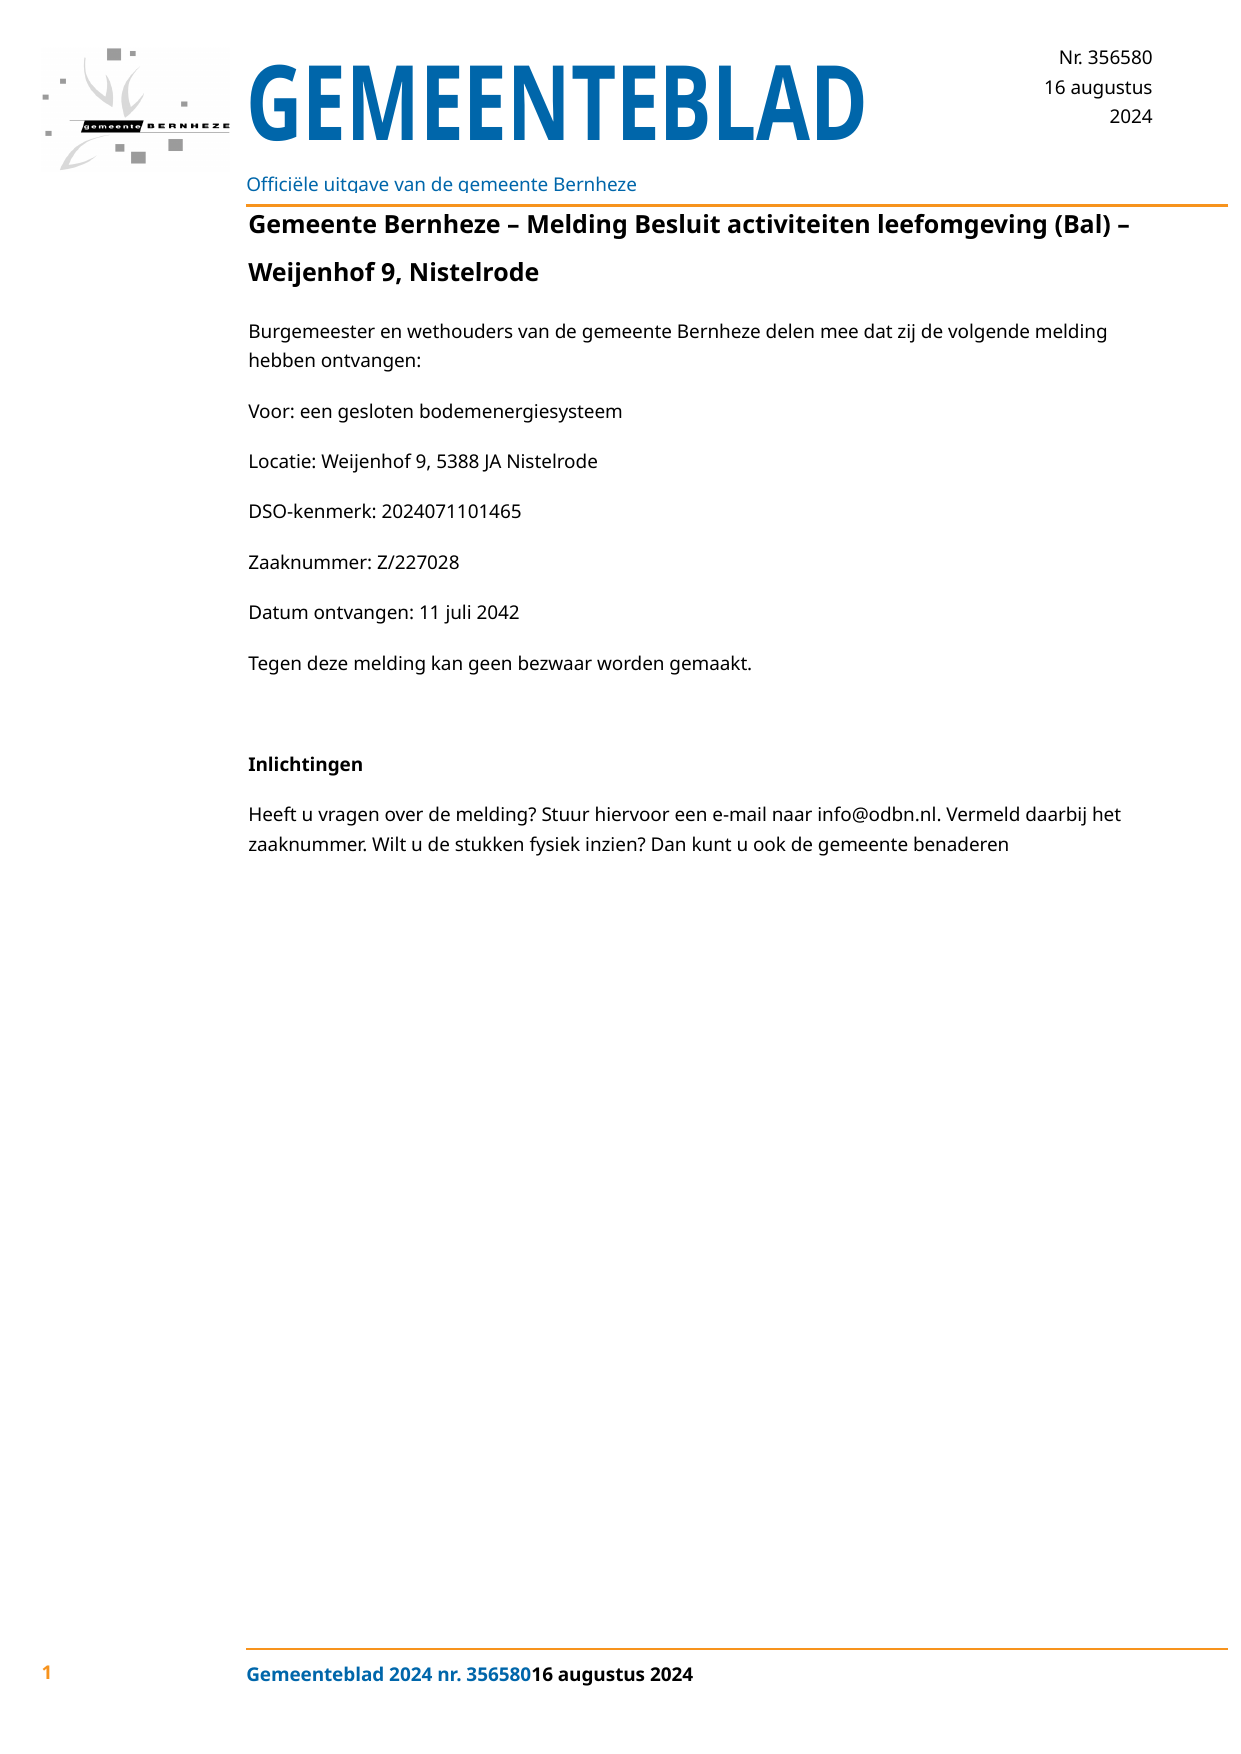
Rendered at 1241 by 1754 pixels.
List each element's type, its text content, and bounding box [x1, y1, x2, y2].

text Heeft u vragen over de melding? Stuur hiervoor een e-mail naar info@odbn.nl. Vermeld daarbij het zaaknummer. Wilt u de stukken fysiek inzien? Dan kunt u ook de gemeente benaderen [248, 801, 1152, 857]
text Voor: een gesloten bodemenergiesysteem [248, 398, 1152, 424]
picture [41, 47, 231, 172]
text Zaaknummer: Z/227028 [248, 549, 1152, 575]
text Gemeente Bernheze – Melding Besluit activiteiten leefomgeving (Bal) – Weijenhof 9, Nistelrode [248, 207, 1152, 288]
text Locatie: Weijenhof 9, 5388 JA Nistelrode [248, 448, 1152, 474]
text Inlichtingen [248, 751, 1152, 777]
text Tegen deze melding kan geen bezwaar worden gemaakt. [248, 650, 1152, 676]
text Datum ontvangen: 11 juli 2042 [248, 599, 1152, 625]
text Burgemeester en wethouders van de gemeente Bernheze delen mee dat zij de volgende melding hebben ontvangen: [248, 318, 1152, 373]
text DSO-kenmerk: 2024071101465 [248, 499, 1152, 524]
